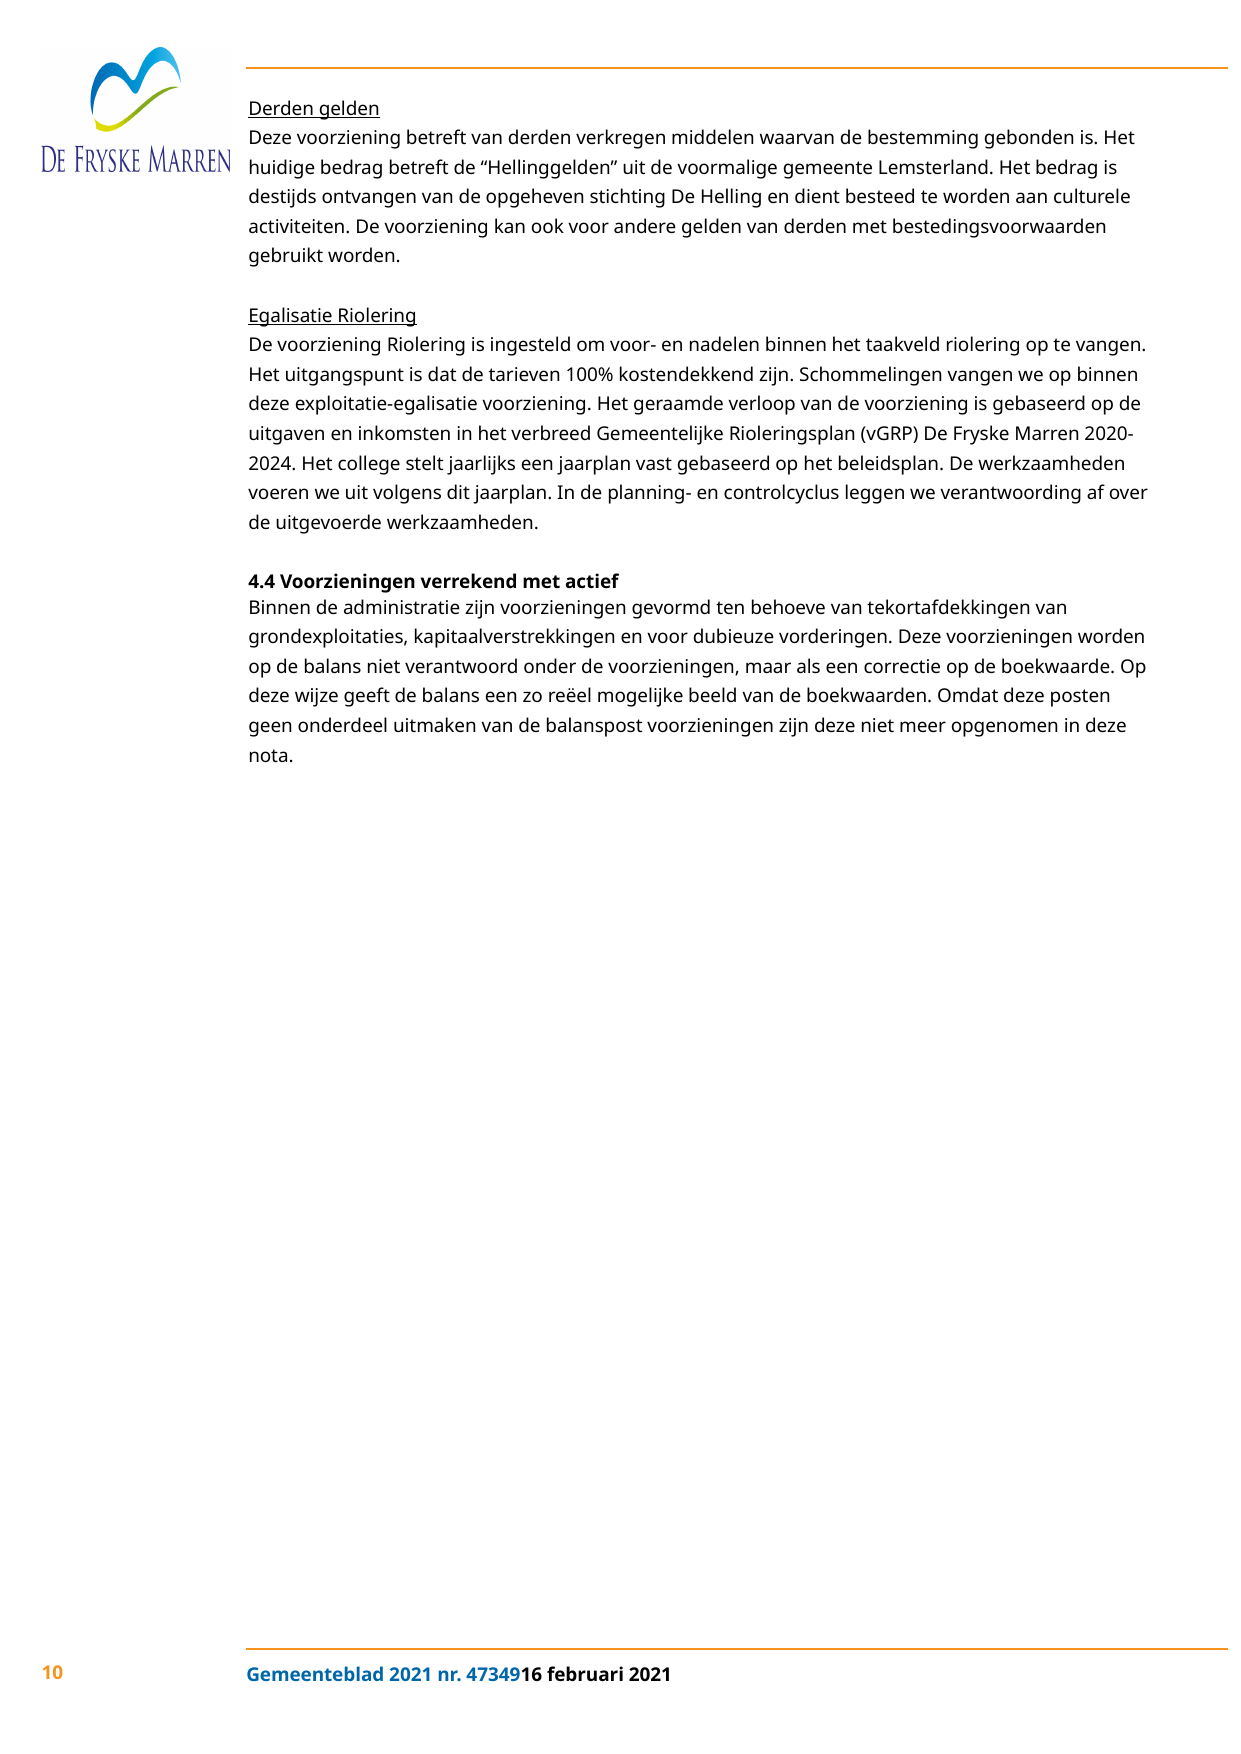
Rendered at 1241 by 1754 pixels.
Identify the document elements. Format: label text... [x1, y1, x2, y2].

text Derden gelden [248, 95, 1152, 121]
text De voorziening Riolering is ingesteld om voor- en nadelen binnen het taakveld riolering op te vangen. Het uitgangspunt is dat de tarieven 100% kostendekkend zijn. Schommelingen vangen we op binnen deze exploitatie-egalisatie voorziening. Het geraamde verloop van de voorziening is gebaseerd op de uitgaven en inkomsten in het verbreed Gemeentelijke Rioleringsplan (vGRP) De Fryske Marren 2020-2024. Het college stelt jaarlijks een jaarplan vast gebaseerd op het beleidsplan. De werkzaamheden voeren we uit volgens dit jaarplan. In de planning- en controlcyclus leggen we verantwoording af over de uitgevoerde werkzaamheden. [248, 331, 1152, 535]
text Egalisatie Riolering [248, 302, 1152, 328]
picture [41, 47, 231, 172]
text Binnen de administratie zijn voorzieningen gevormd ten behoeve van tekortafdekkingen van grondexploitaties, kapitaalverstrekkingen en voor dubieuze vorderingen. Deze voorzieningen worden op de balans niet verantwoord onder de voorzieningen, maar als een correctie op de boekwaarde. Op deze wijze geeft de balans een zo reëel mogelijke beeld van de boekwaarden. Omdat deze posten geen onderdeel uitmaken van de balanspost voorzieningen zijn deze niet meer opgenomen in deze nota. [248, 594, 1152, 767]
text 4.4 Voorzieningen verrekend met actief [248, 568, 1152, 594]
text Deze voorziening betreft van derden verkregen middelen waarvan de bestemming gebonden is. Het huidige bedrag betreft de “Hellinggelden” uit de voormalige gemeente Lemsterland. Het bedrag is destijds ontvangen van de opgeheven stichting De Helling en dient besteed te worden aan culturele activiteiten. De voorziening kan ook voor andere gelden van derden met bestedingsvoorwaarden gebruikt worden. [248, 124, 1152, 268]
